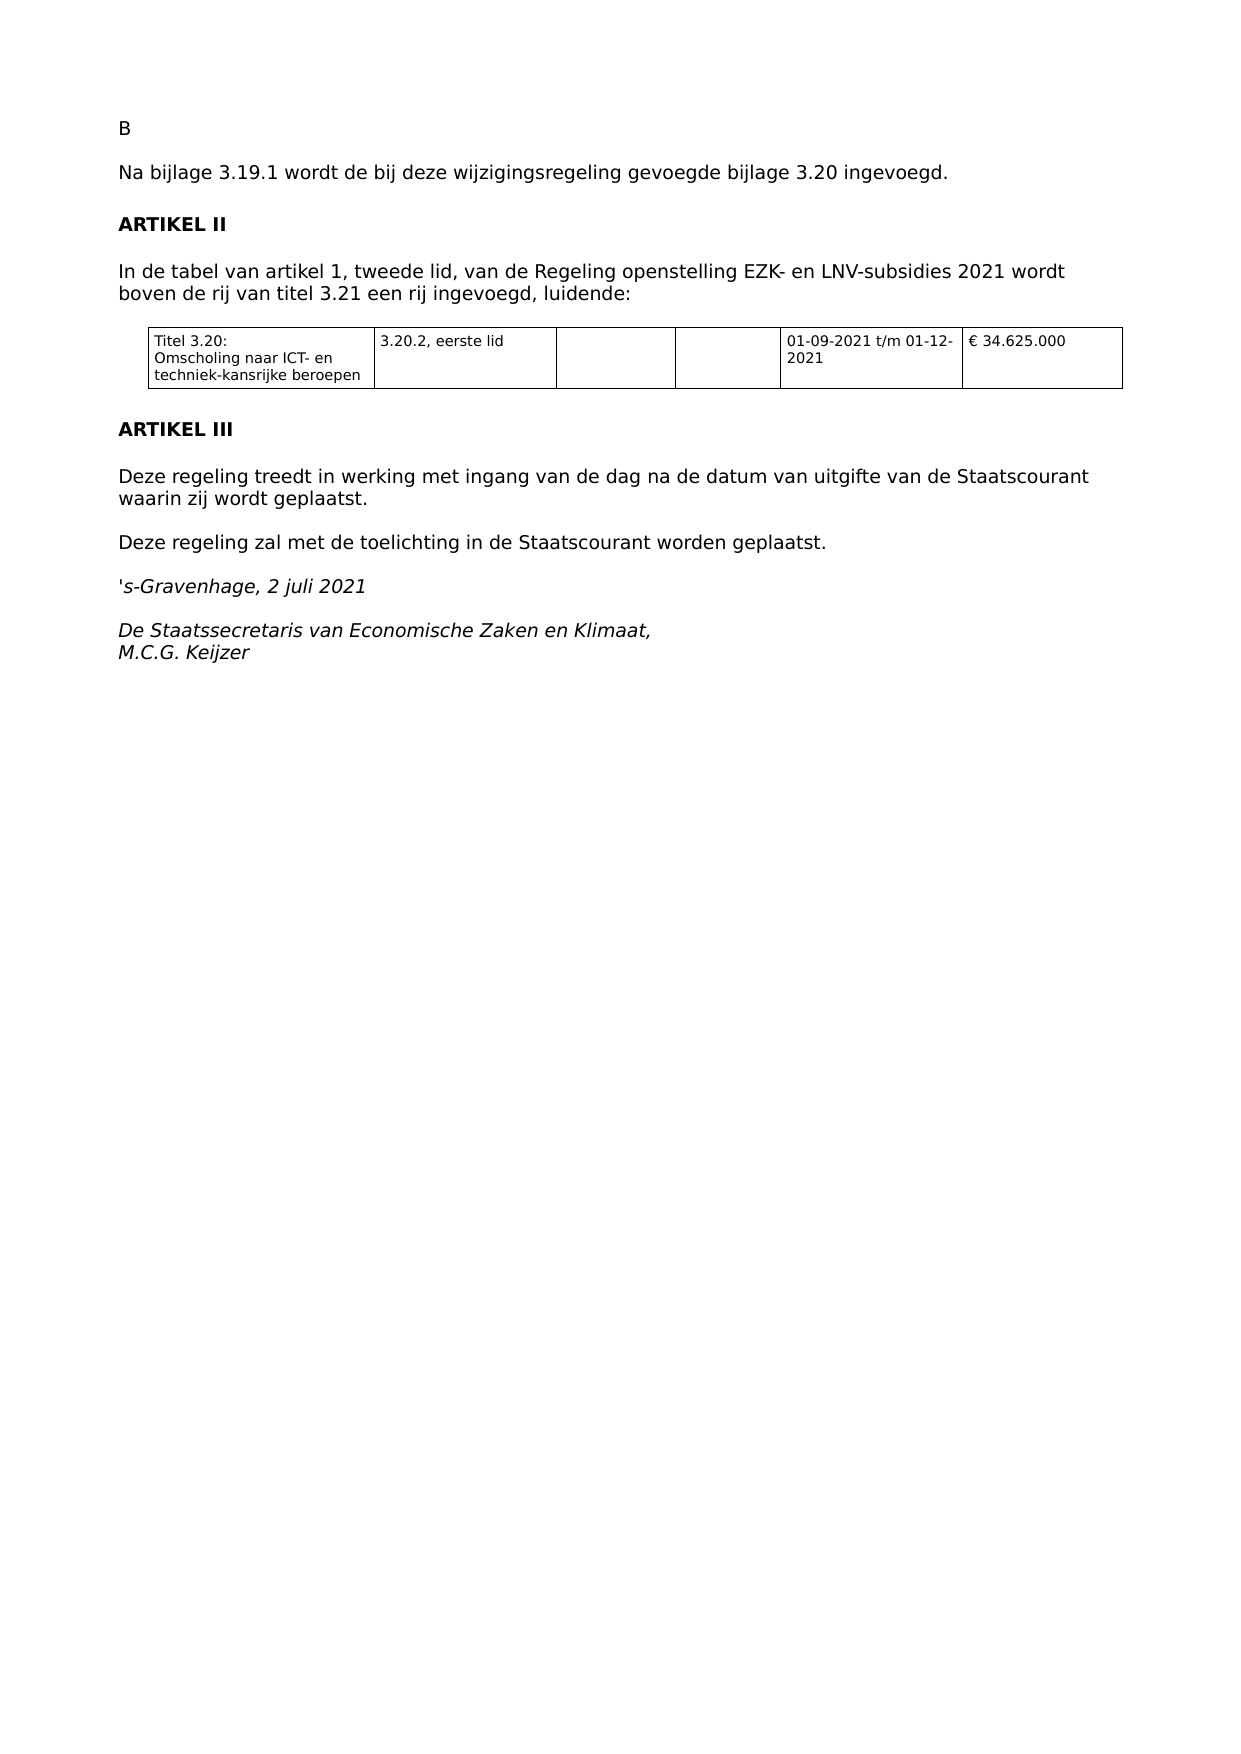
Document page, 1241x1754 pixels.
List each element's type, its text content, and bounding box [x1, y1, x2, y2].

table_header 01-09-2021 t/m 01-12-2021 [781, 328, 962, 388]
text Na bijlage 3.19.1 wordt de bij deze wijzigingsregeling gevoegde bijlage 3.20 ingevoegd. [118, 162, 1122, 184]
table_header [676, 328, 780, 388]
text De Staatssecretaris van Economische Zaken en Klimaat, M.C.G. Keijzer [118, 620, 1122, 664]
subtitle ARTIKEL III [118, 419, 1122, 441]
table_header 3.20.2, eerste lid [375, 328, 556, 388]
text 's-Gravenhage, 2 juli 2021 [118, 576, 1122, 598]
text Deze regeling treedt in werking met ingang van de dag na de datum van uitgifte van de Staatscourant waarin zij wordt geplaatst. [118, 466, 1122, 510]
text Deze regeling zal met de toelichting in de Staatscourant worden geplaatst. [118, 532, 1122, 554]
table_header € 34.625.000 [963, 328, 1122, 388]
subtitle ARTIKEL II [118, 214, 1122, 236]
table_header [557, 328, 675, 388]
table_header Titel 3.20: Omscholing naar ICT- en techniek-kansrijke beroepen [149, 328, 374, 388]
text B [118, 118, 1122, 140]
text In de tabel van artikel 1, tweede lid, van de Regeling openstelling EZK- en LNV-subsidies 2021 wordt boven de rij van titel 3.21 een rij ingevoegd, luidende: [118, 261, 1122, 305]
